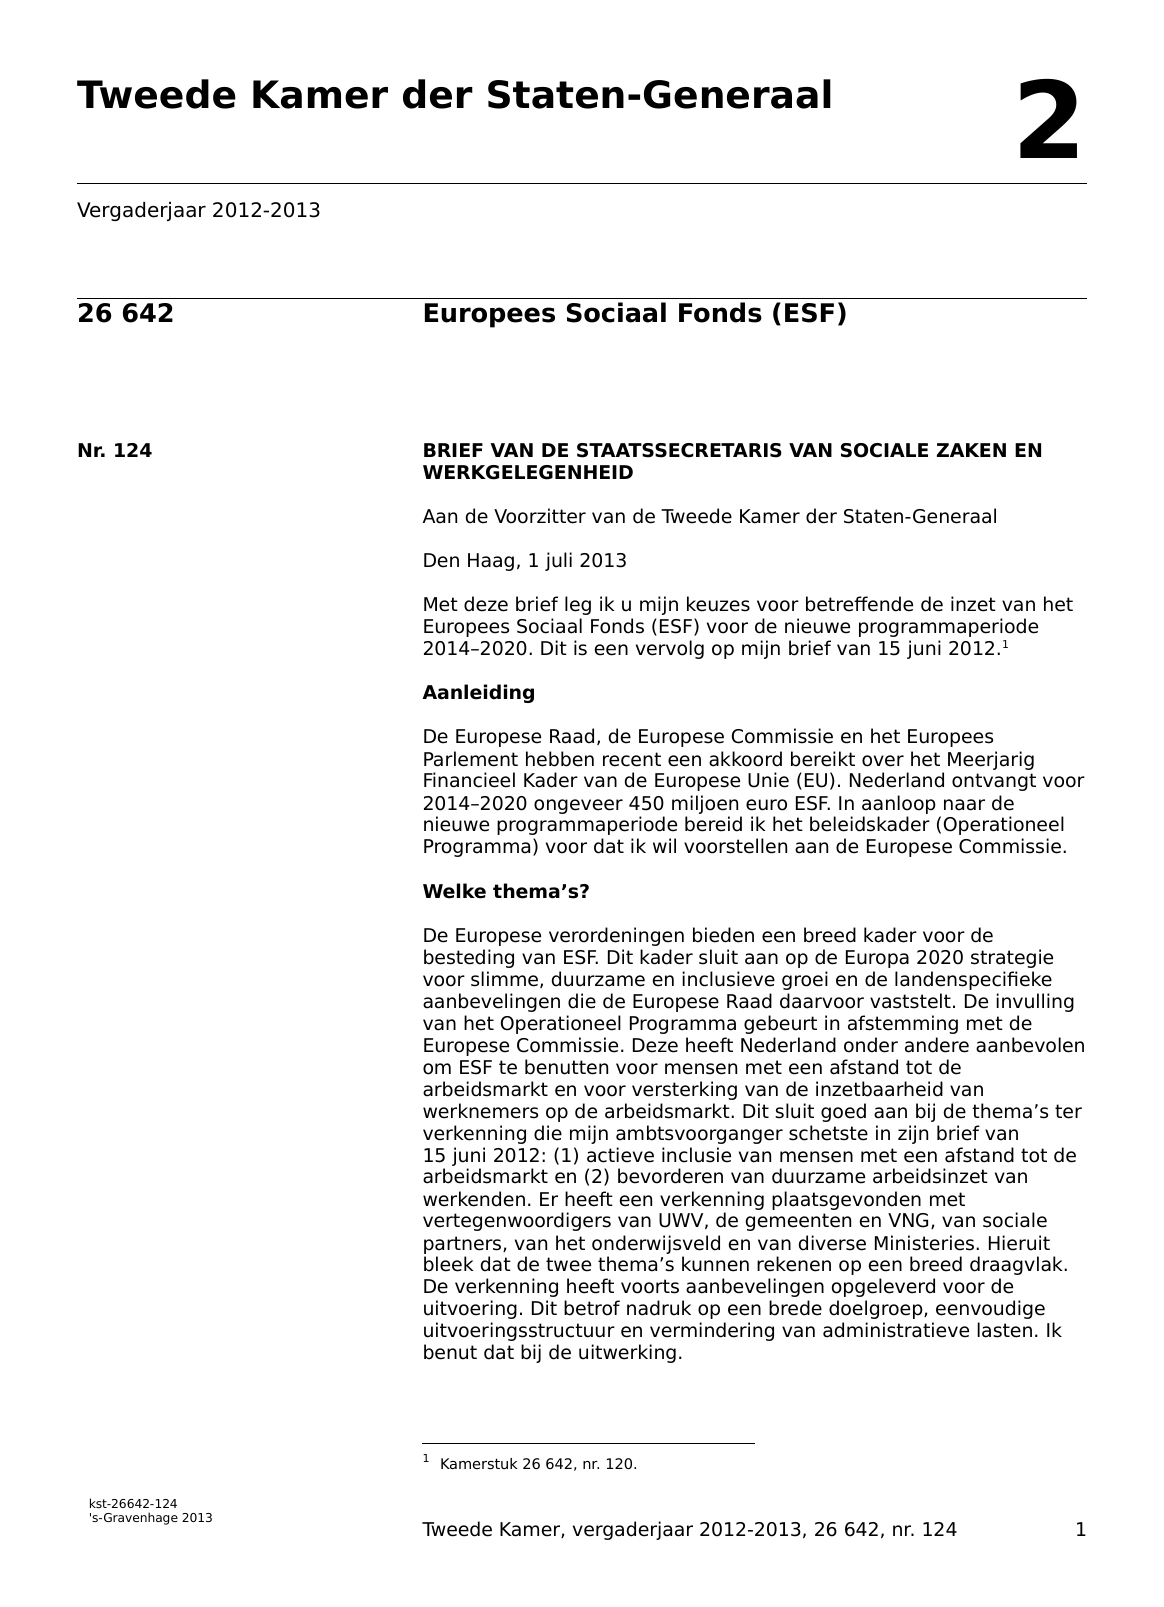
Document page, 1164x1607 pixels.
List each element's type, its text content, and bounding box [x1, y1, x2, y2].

text kst-26642-124 [88, 1497, 323, 1511]
table_cell Vergaderjaar 2012-2013 [77, 184, 1087, 298]
text 's-Gravenhage 2013 [88, 1511, 323, 1525]
subtitle Nr. 124 BRIEF VAN DE STAATSSECRETARIS VAN SOCIALE ZAKEN EN WERKGELEGENHEID [77, 440, 1087, 484]
text Kamerstuk 26 642, nr. 120. [422, 1452, 1087, 1474]
text De Europese Raad, de Europese Commissie en het Europees Parlement hebben recent een akkoord bereikt over het Meerjarig Financieel Kader van de Europese Unie (EU). Nederland ontvangt voor 2014–2020 ongeveer 450 miljoen euro ESF. In aanloop naar de nieuwe programmaperiode bereid ik het beleidskader (Operationeel Programma) voor dat ik wil voorstellen aan de Europese Commissie. [422, 726, 1087, 858]
text Den Haag, 1 juli 2013 [422, 550, 1087, 572]
text Aan de Voorzitter van de Tweede Kamer der Staten-Generaal [422, 506, 1087, 528]
text Met deze brief leg ik u mijn keuzes voor betreffende de inzet van het Europees Sociaal Fonds (ESF) voor de nieuwe programmaperiode 2014–2020. Dit is een vervolg op mijn brief van 15 juni 2012. [422, 594, 1087, 660]
text De Europese verordeningen bieden een breed kader voor de besteding van ESF. Dit kader sluit aan op de Europa 2020 strategie voor slimme, duurzame en inclusieve groei en de landenspecifieke aanbevelingen die de Europese Raad daarvoor vaststelt. De invulling van het Operationeel Programma gebeurt in afstemming met de Europese Commissie. Deze heeft Nederland onder andere aanbevolen om ESF te benutten voor mensen met een afstand tot de arbeidsmarkt en voor versterking van de inzetbaarheid van werknemers op de arbeidsmarkt. Dit sluit goed aan bij de thema’s ter verkenning die mijn ambtsvoorganger schetste in zijn brief van 15 juni 2012: (1) actieve inclusie van mensen met een afstand tot de arbeidsmarkt en (2) bevorderen van duurzame arbeidsinzet van werkenden. Er heeft een verkenning plaatsgevonden met vertegenwoordigers van UWV, de gemeenten en VNG, van sociale partners, van het onderwijsveld en van diverse Ministeries. Hieruit bleek dat de twee thema’s kunnen rekenen op een breed draagvlak. De verkenning heeft voorts aanbevelingen opgeleverd voor de uitvoering. Dit betrof nadruk op een brede doelgroep, eenvoudige uitvoeringsstructuur en vermindering van administratieve lasten. Ik benut dat bij de uitwerking. [422, 925, 1087, 1364]
table_header Tweede Kamer der Staten-Generaal [77, 59, 886, 183]
subtitle 26 642 Europees Sociaal Fonds (ESF) [77, 299, 1087, 329]
table_header 2 [886, 59, 1087, 183]
subtitle Welke thema’s? [422, 881, 1087, 902]
subtitle Aanleiding [422, 682, 1087, 704]
